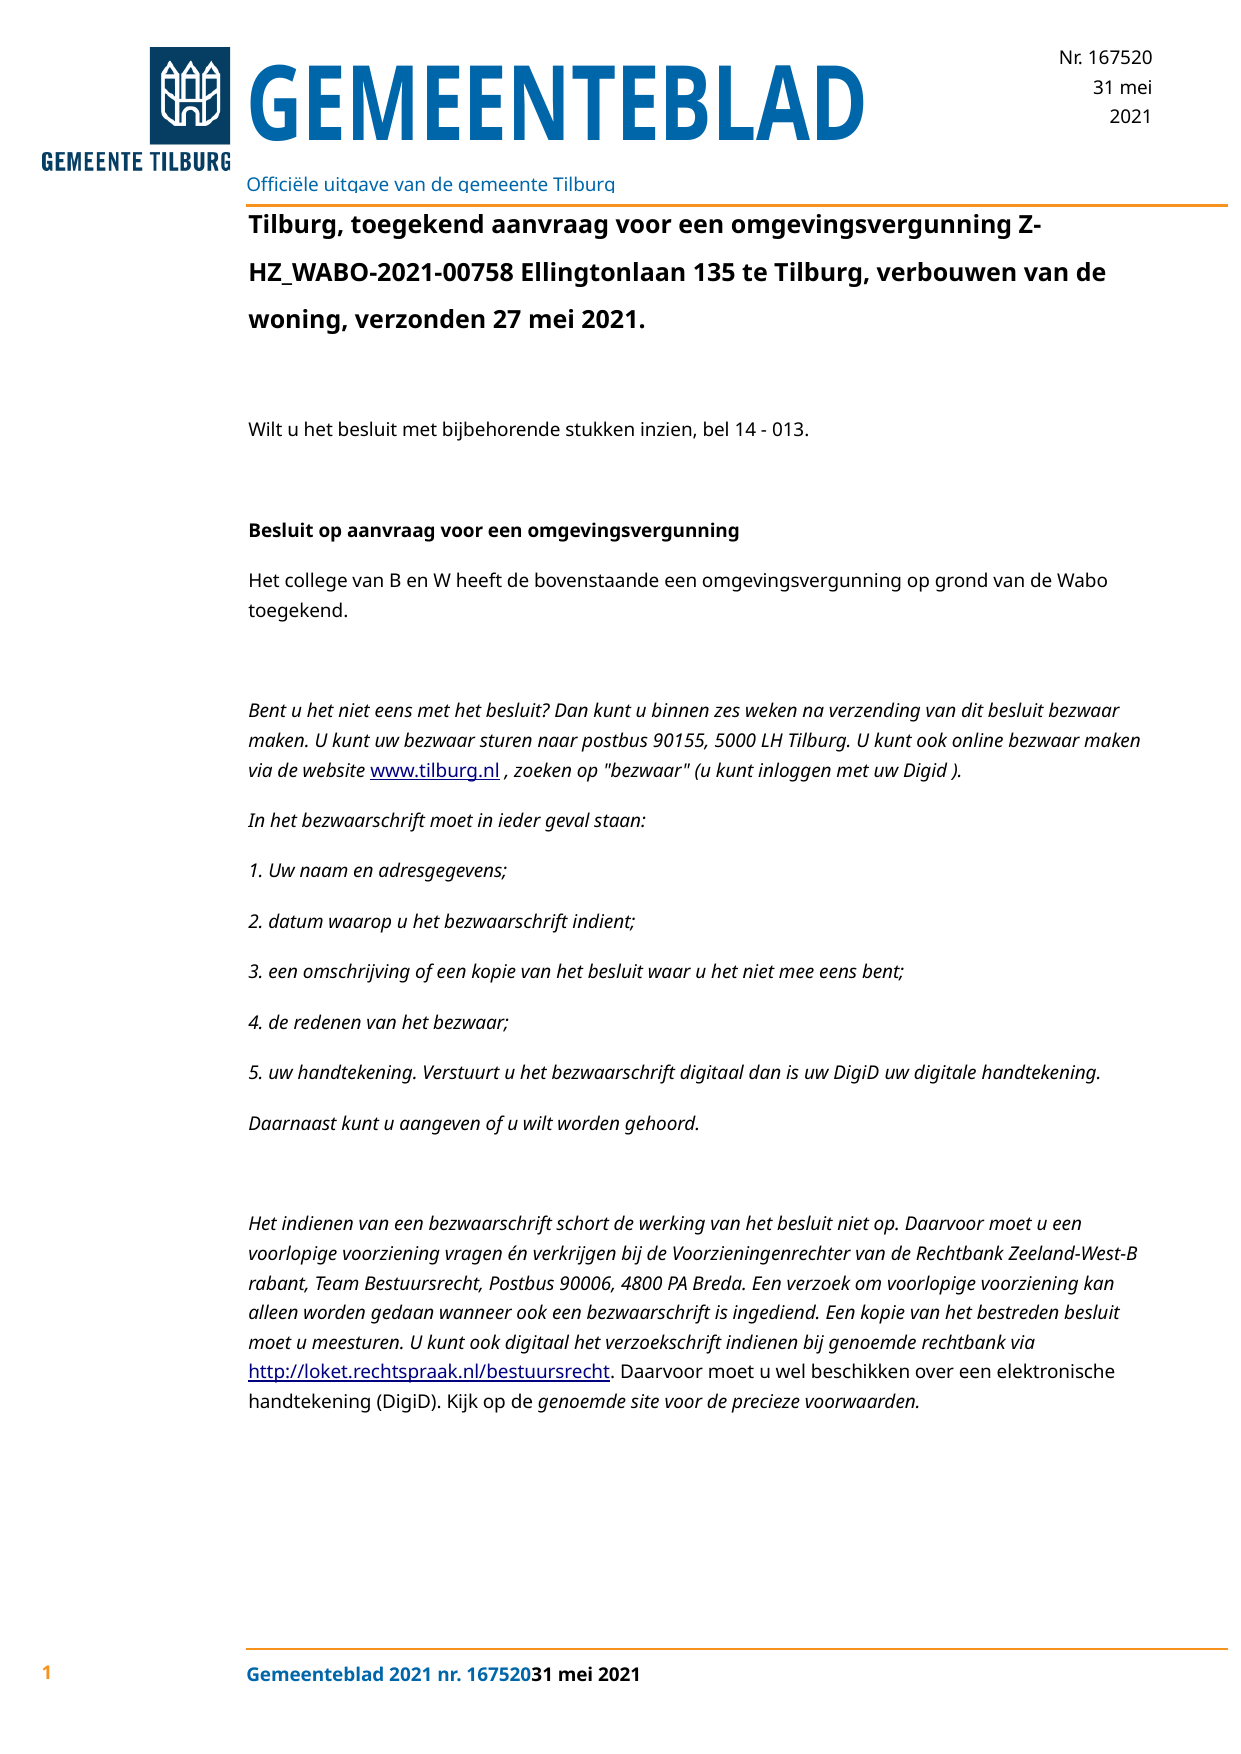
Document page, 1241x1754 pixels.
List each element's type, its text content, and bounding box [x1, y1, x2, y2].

text 2. datum waarop u het bezwaarschrift indient; [248, 908, 1152, 934]
text Tilburg, toegekend aanvraag voor een omgevingsvergunning Z-HZ_WABO-2021-00758 Ellingtonlaan 135 te Tilburg, verbouwen van de woning, verzonden 27 mei 2021. [248, 207, 1152, 336]
picture [41, 47, 231, 172]
text Het indienen van een bezwaarschrift schort de werking van het besluit niet op. Daarvoor moet u een voorlopige voorziening vragen én verkrijgen bij de Voorzieningenrechter van de Rechtbank Zeeland-West-B rabant, Team Bestuursrecht, Postbus 90006, 4800 PA Breda. Een verzoek om voorlopige voorziening kan alleen worden gedaan wanneer ook een bezwaarschrift is ingediend. Een kopie van het bestreden besluit moet u meesturen. U kunt ook digitaal het verzoekschrift indienen bij genoemde rechtbank via http://loket.rechtspraak.nl/bestuursrecht. Daarvoor moet u wel beschikken over een elektronische handtekening (DigiD). Kijk op de genoemde site voor de precieze voorwaarden. [248, 1211, 1152, 1414]
text 1. Uw naam en adresgegevens; [248, 858, 1152, 883]
text Bent u het niet eens met het besluit? Dan kunt u binnen zes weken na verzending van dit besluit bezwaar maken. U kunt uw bezwaar sturen naar postbus 90155, 5000 LH Tilburg. U kunt ook online bezwaar maken via de website www.tilburg.nl , zoeken op "bezwaar" (u kunt inloggen met uw Digid ). [248, 698, 1152, 782]
text 3. een omschrijving of een kopie van het besluit waar u het niet mee eens bent; [248, 958, 1152, 984]
text 5. uw handtekening. Verstuurt u het bezwaarschrift digitaal dan is uw DigiD uw digitale handtekening. [248, 1059, 1152, 1085]
text In het bezwaarschrift moet in ieder geval staan: [248, 807, 1152, 833]
text Daarnaast kunt u aangeven of u wilt worden gehoord. [248, 1110, 1152, 1135]
text Het college van B en W heeft de bovenstaande een omgevingsvergunning op grond van de Wabo toegekend. [248, 567, 1152, 622]
text Besluit op aanvraag voor een omgevingsvergunning [248, 517, 1152, 542]
text Wilt u het besluit met bijbehorende stukken inzien, bel 14 - 013. [248, 416, 1152, 442]
text 4. de redenen van het bezwaar; [248, 1009, 1152, 1034]
